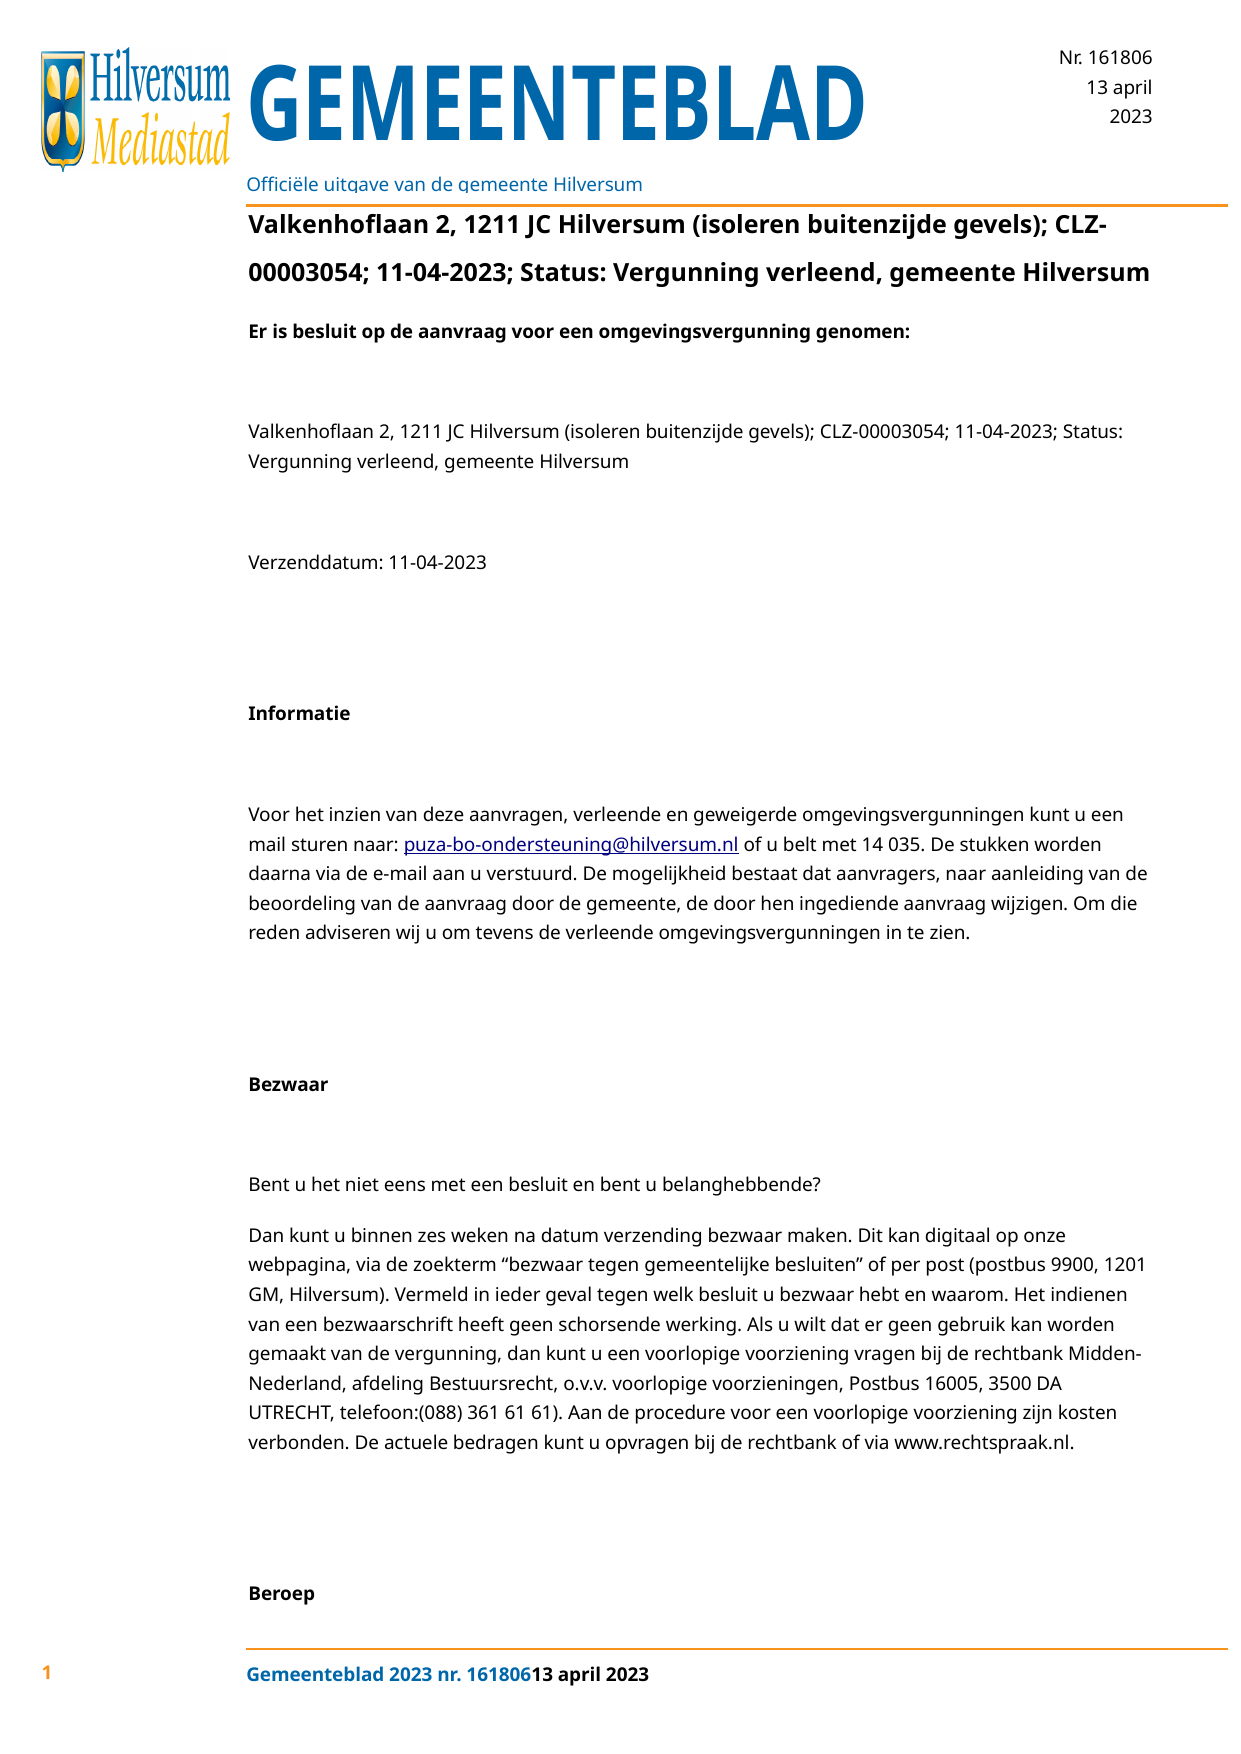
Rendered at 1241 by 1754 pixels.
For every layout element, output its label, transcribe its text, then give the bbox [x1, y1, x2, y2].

text Dan kunt u binnen zes weken na datum verzending bezwaar maken. Dit kan digitaal op onze webpagina, via de zoekterm “bezwaar tegen gemeentelijke besluiten” of per post (postbus 9900, 1201 GM, Hilversum). Vermeld in ieder geval tegen welk besluit u bezwaar hebt en waarom. Het indienen van een bezwaarschrift heeft geen schorsende werking. Als u wilt dat er geen gebruik kan worden gemaakt van de vergunning, dan kunt u een voorlopige voorziening vragen bij de rechtbank Midden-Nederland, afdeling Bestuursrecht, o.v.v. voorlopige voorzieningen, Postbus 16005, 3500 DA UTRECHT, telefoon:(088) 361 61 61). Aan de procedure voor een voorlopige voorziening zijn kosten verbonden. De actuele bedragen kunt u opvragen bij de rechtbank of via www.rechtspraak.nl. [248, 1222, 1152, 1455]
picture [41, 47, 231, 172]
text Verzenddatum: 11-04-2023 [248, 549, 1152, 575]
text Informatie [248, 700, 1152, 726]
text Valkenhoflaan 2, 1211 JC Hilversum (isoleren buitenzijde gevels); CLZ-00003054; 11-04-2023; Status: Vergunning verleend, gemeente Hilversum [248, 419, 1152, 474]
text Bent u het niet eens met een besluit en bent u belanghebbende? [248, 1172, 1152, 1197]
text Bezwaar [248, 1071, 1152, 1097]
text Valkenhoflaan 2, 1211 JC Hilversum (isoleren buitenzijde gevels); CLZ-00003054; 11-04-2023; Status: Vergunning verleend, gemeente Hilversum [248, 207, 1152, 288]
text Voor het inzien van deze aanvragen, verleende en geweigerde omgevingsvergunningen kunt u een mail sturen naar: puza-bo-ondersteuning@hilversum.nl of u belt met 14 035. De stukken worden daarna via de e-mail aan u verstuurd. De mogelijkheid bestaat dat aanvragers, naar aanleiding van de beoordeling van de aanvraag door de gemeente, de door hen ingediende aanvraag wijzigen. Om die reden adviseren wij u om tevens de verleende omgevingsvergunningen in te zien. [248, 801, 1152, 945]
text Beroep [248, 1580, 1152, 1606]
text Er is besluit op de aanvraag voor een omgevingsvergunning genomen: [248, 318, 1152, 344]
